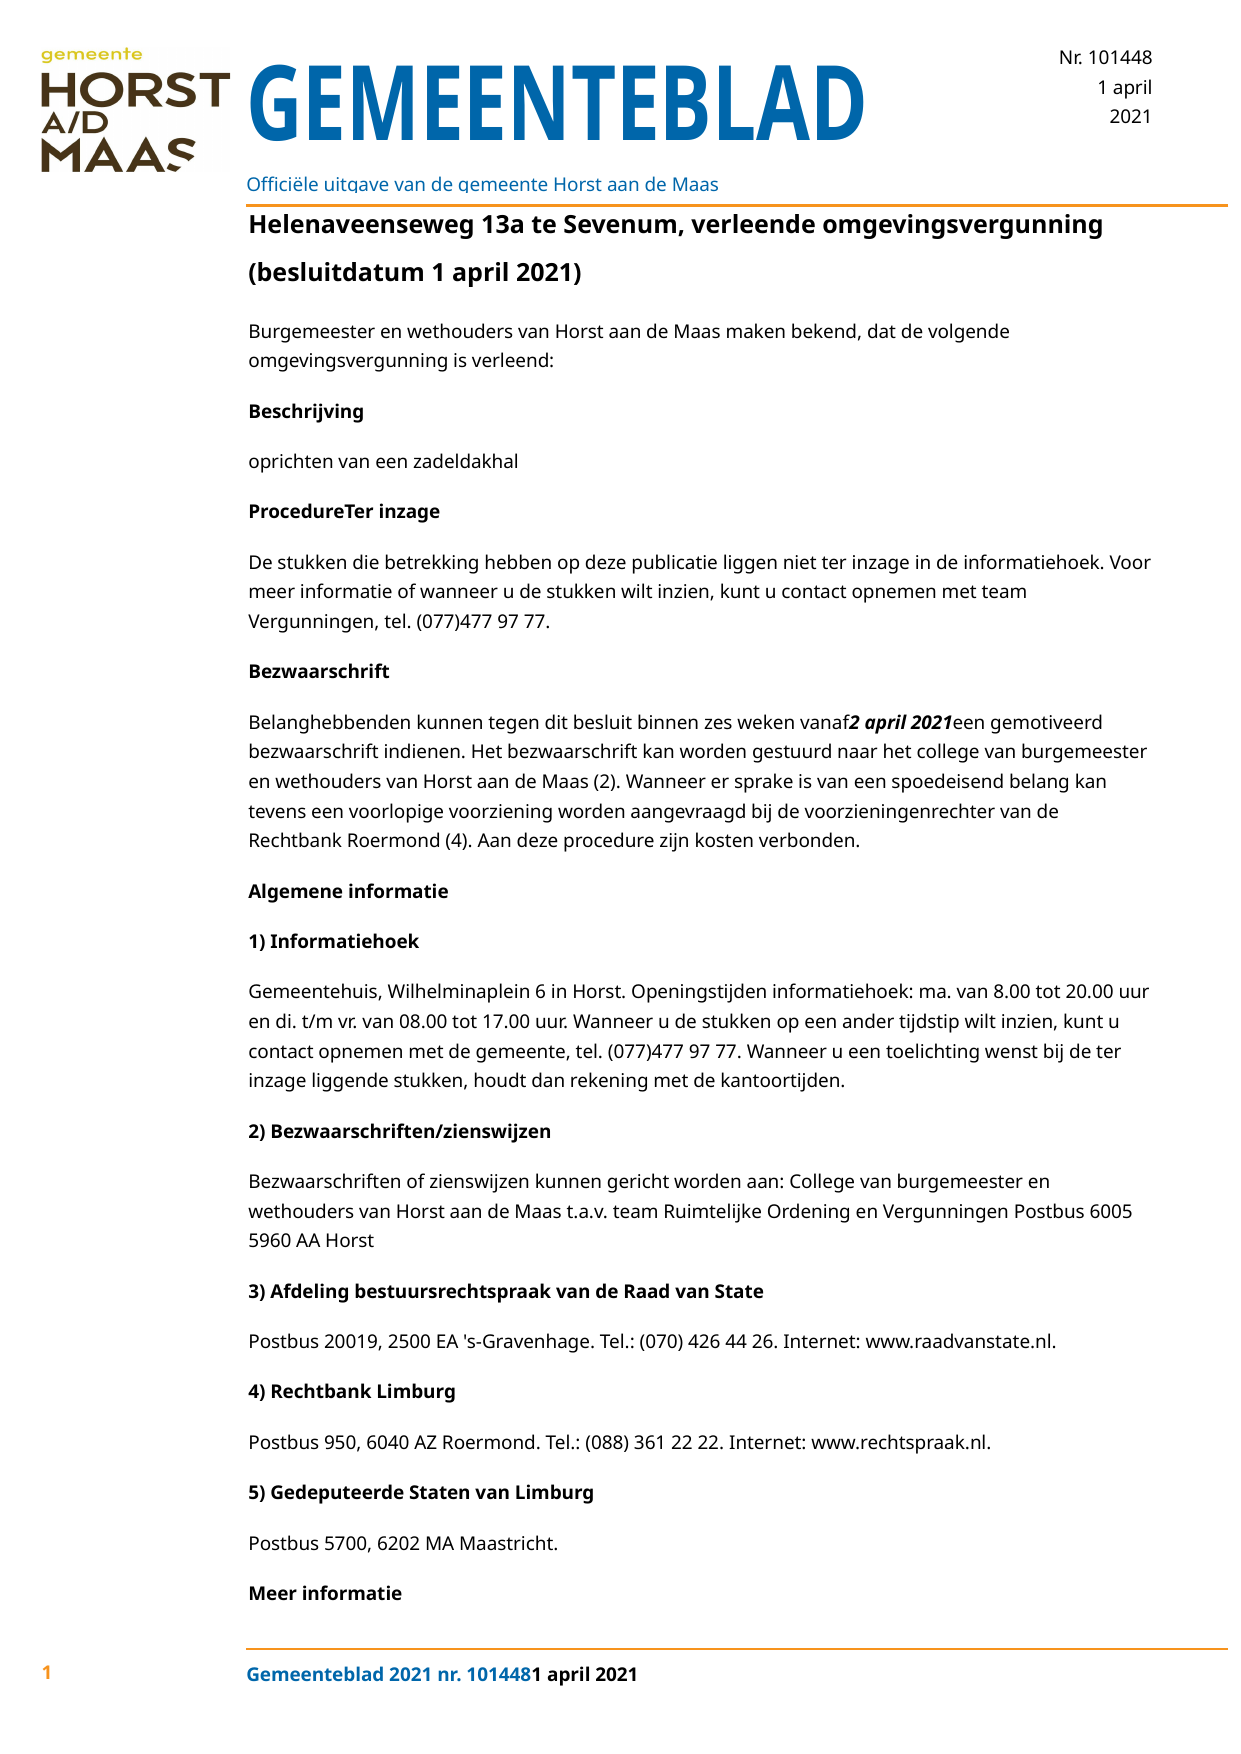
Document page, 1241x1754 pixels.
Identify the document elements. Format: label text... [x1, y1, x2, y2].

text Bezwaarschriften of zienswijzen kunnen gericht worden aan: College van burgemeester en wethouders van Horst aan de Maas t.a.v. team Ruimtelijke Ordening en Vergunningen Postbus 6005 5960 AA Horst [248, 1168, 1152, 1253]
text Algemene informatie [248, 878, 1152, 904]
text Meer informatie [248, 1580, 1152, 1606]
text Helenaveenseweg 13a te Sevenum, verleende omgevingsvergunning (besluitdatum 1 april 2021) [248, 207, 1152, 288]
text Bezwaarschrift [248, 659, 1152, 684]
text Postbus 950, 6040 AZ Roermond. Tel.: (088) 361 22 22. Internet: www.rechtspraak.nl. [248, 1429, 1152, 1455]
text 5) Gedeputeerde Staten van Limburg [248, 1479, 1152, 1505]
text Belanghebbenden kunnen tegen dit besluit binnen zes weken vanaf2 april 2021een gemotiveerd bezwaarschrift indienen. Het bezwaarschrift kan worden gestuurd naar het college van burgemeester en wethouders van Horst aan de Maas (2). Wanneer er sprake is van een spoedeisend belang kan tevens een voorlopige voorziening worden aangevraagd bij de voorzieningenrechter van de Rechtbank Roermond (4). Aan deze procedure zijn kosten verbonden. [248, 709, 1152, 853]
text Postbus 5700, 6202 MA Maastricht. [248, 1530, 1152, 1556]
text Beschrijving [248, 398, 1152, 424]
text Postbus 20019, 2500 EA 's-Gravenhage. Tel.: (070) 426 44 26. Internet: www.raadvanstate.nl. [248, 1328, 1152, 1354]
text 1) Informatiehoek [248, 928, 1152, 954]
text 4) Rechtbank Limburg [248, 1379, 1152, 1404]
text ProcedureTer inzage [248, 499, 1152, 524]
picture [41, 47, 231, 172]
text 2) Bezwaarschriften/zienswijzen [248, 1118, 1152, 1144]
text 3) Afdeling bestuursrechtspraak van de Raad van State [248, 1278, 1152, 1304]
text Burgemeester en wethouders van Horst aan de Maas maken bekend, dat de volgende omgevingsvergunning is verleend: [248, 318, 1152, 373]
text oprichten van een zadeldakhal [248, 448, 1152, 474]
text Gemeentehuis, Wilhelminaplein 6 in Horst. Openingstijden informatiehoek: ma. van 8.00 tot 20.00 uur en di. t/m vr. van 08.00 tot 17.00 uur. Wanneer u de stukken op een ander tijdstip wilt inzien, kunt u contact opnemen met de gemeente, tel. (077)477 97 77. Wanneer u een toelichting wenst bij de ter inzage liggende stukken, houdt dan rekening met de kantoortijden. [248, 979, 1152, 1093]
text De stukken die betrekking hebben op deze publicatie liggen niet ter inzage in de informatiehoek. Voor meer informatie of wanneer u de stukken wilt inzien, kunt u contact opnemen met team Vergunningen, tel. (077)477 97 77. [248, 549, 1152, 634]
